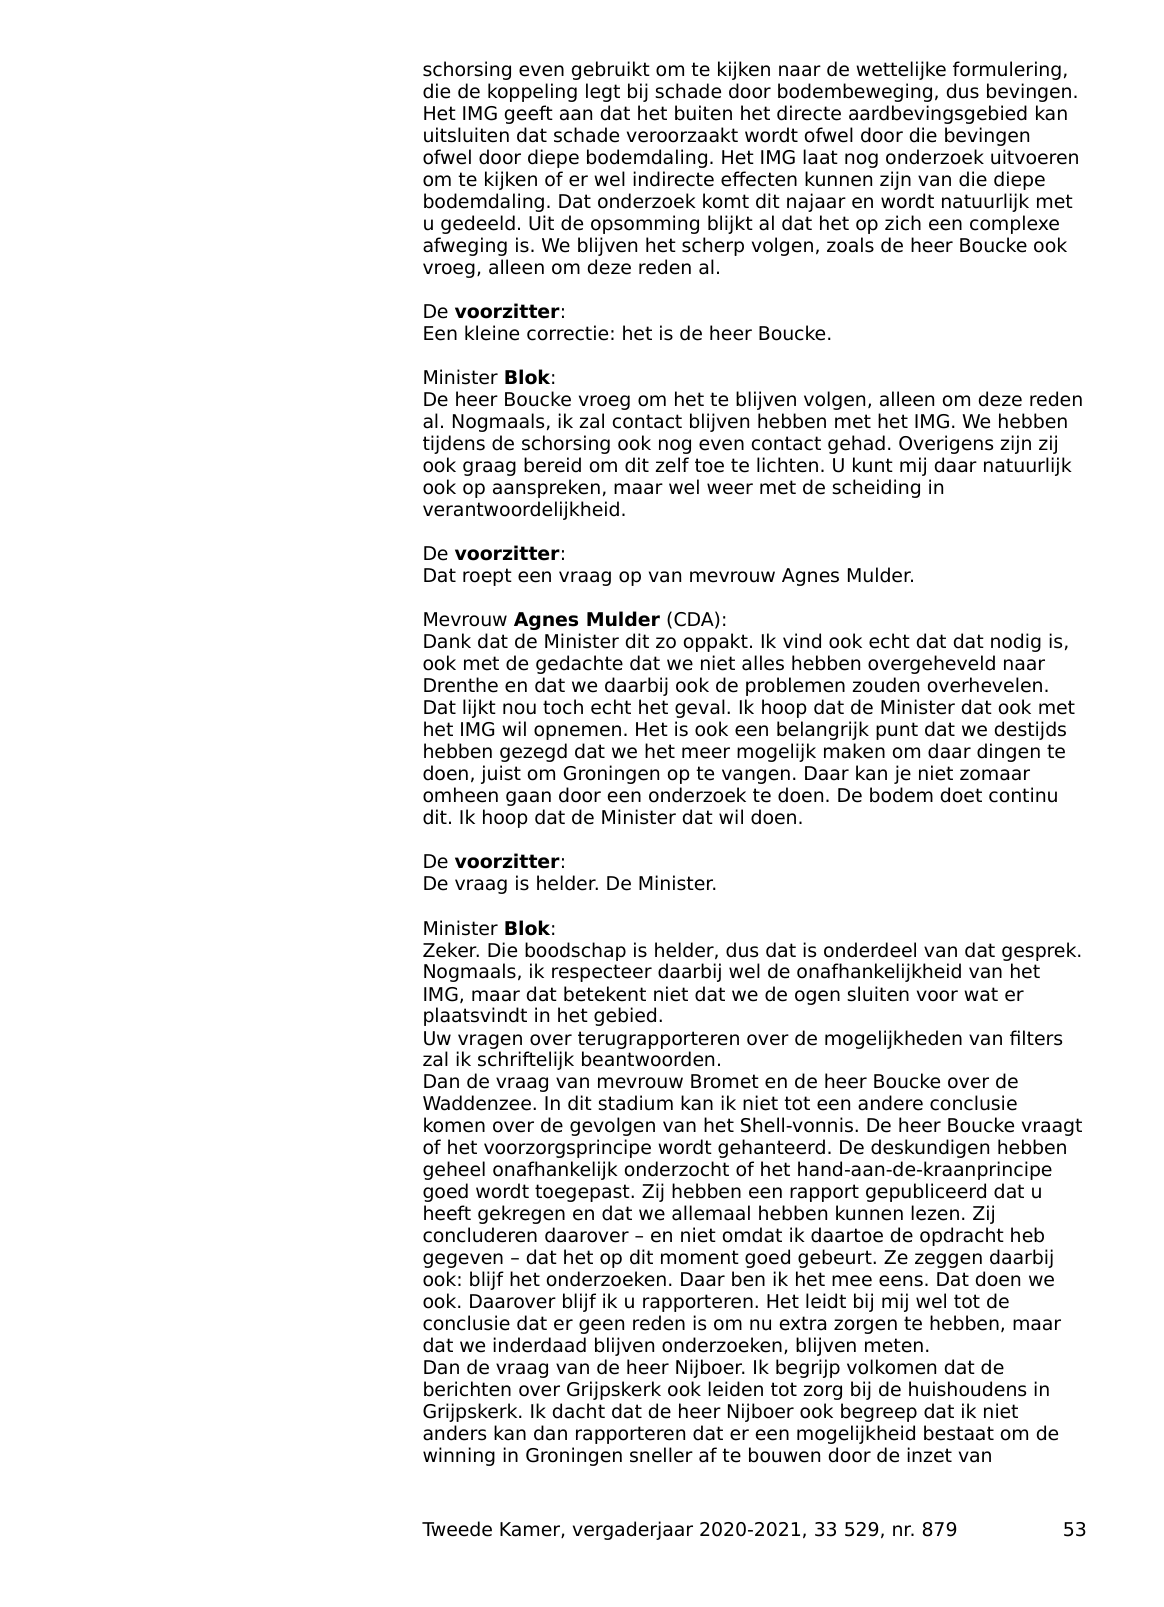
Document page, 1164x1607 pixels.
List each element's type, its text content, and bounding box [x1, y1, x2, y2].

text De vraag is helder. De Minister. [422, 873, 1087, 895]
text Uw vragen over terugrapporteren over de mogelijkheden van filters zal ik schriftelijk beantwoorden. [422, 1027, 1087, 1071]
text Dat roept een vraag op van mevrouw Agnes Mulder. [422, 565, 1087, 587]
text Minister Blok: [422, 367, 1087, 389]
text Een kleine correctie: het is de heer Boucke. [422, 323, 1087, 345]
text Dan de vraag van de heer Nijboer. Ik begrijp volkomen dat de berichten over Grijpskerk ook leiden tot zorg bij de huishoudens in Grijpskerk. Ik dacht dat de heer Nijboer ook begreep dat ik niet anders kan dan rapporteren dat er een mogelijkheid bestaat om de winning in Groningen sneller af te bouwen door de inzet van [422, 1357, 1087, 1467]
text schorsing even gebruikt om te kijken naar de wettelijke formulering, die de koppeling legt bij schade door bodembeweging, dus bevingen. Het IMG geeft aan dat het buiten het directe aardbevingsgebied kan uitsluiten dat schade veroorzaakt wordt ofwel door die bevingen ofwel door diepe bodemdaling. Het IMG laat nog onderzoek uitvoeren om te kijken of er wel indirecte effecten kunnen zijn van die diepe bodemdaling. Dat onderzoek komt dit najaar en wordt natuurlijk met u gedeeld. Uit de opsomming blijkt al dat het op zich een complexe afweging is. We blijven het scherp volgen, zoals de heer Boucke ook vroeg, alleen om deze reden al. [422, 59, 1087, 279]
text De heer Boucke vroeg om het te blijven volgen, alleen om deze reden al. Nogmaals, ik zal contact blijven hebben met het IMG. We hebben tijdens de schorsing ook nog even contact gehad. Overigens zijn zij ook graag bereid om dit zelf toe te lichten. U kunt mij daar natuurlijk ook op aanspreken, maar wel weer met de scheiding in verantwoordelijkheid. [422, 389, 1087, 521]
text De voorzitter: [422, 543, 1087, 565]
text Mevrouw Agnes Mulder (CDA): [422, 609, 1087, 631]
text Dan de vraag van mevrouw Bromet en de heer Boucke over de Waddenzee. In dit stadium kan ik niet tot een andere conclusie komen over de gevolgen van het Shell-vonnis. De heer Boucke vraagt of het voorzorgsprincipe wordt gehanteerd. De deskundigen hebben geheel onafhankelijk onderzocht of het hand-aan-de-kraanprincipe goed wordt toegepast. Zij hebben een rapport gepubliceerd dat u heeft gekregen en dat we allemaal hebben kunnen lezen. Zij concluderen daarover – en niet omdat ik daartoe de opdracht heb gegeven – dat het op dit moment goed gebeurt. Ze zeggen daarbij ook: blijf het onderzoeken. Daar ben ik het mee eens. Dat doen we ook. Daarover blijf ik u rapporteren. Het leidt bij mij wel tot de conclusie dat er geen reden is om nu extra zorgen te hebben, maar dat we inderdaad blijven onderzoeken, blijven meten. [422, 1071, 1087, 1357]
text De voorzitter: [422, 301, 1087, 323]
text Zeker. Die boodschap is helder, dus dat is onderdeel van dat gesprek. Nogmaals, ik respecteer daarbij wel de onafhankelijkheid van het IMG, maar dat betekent niet dat we de ogen sluiten voor wat er plaatsvindt in het gebied. [422, 939, 1087, 1027]
text Minister Blok: [422, 917, 1087, 939]
text De voorzitter: [422, 851, 1087, 873]
text Dank dat de Minister dit zo oppakt. Ik vind ook echt dat dat nodig is, ook met de gedachte dat we niet alles hebben overgeheveld naar Drenthe en dat we daarbij ook de problemen zouden overhevelen. Dat lijkt nou toch echt het geval. Ik hoop dat de Minister dat ook met het IMG wil opnemen. Het is ook een belangrijk punt dat we destijds hebben gezegd dat we het meer mogelijk maken om daar dingen te doen, juist om Groningen op te vangen. Daar kan je niet zomaar omheen gaan door een onderzoek te doen. De bodem doet continu dit. Ik hoop dat de Minister dat wil doen. [422, 631, 1087, 829]
